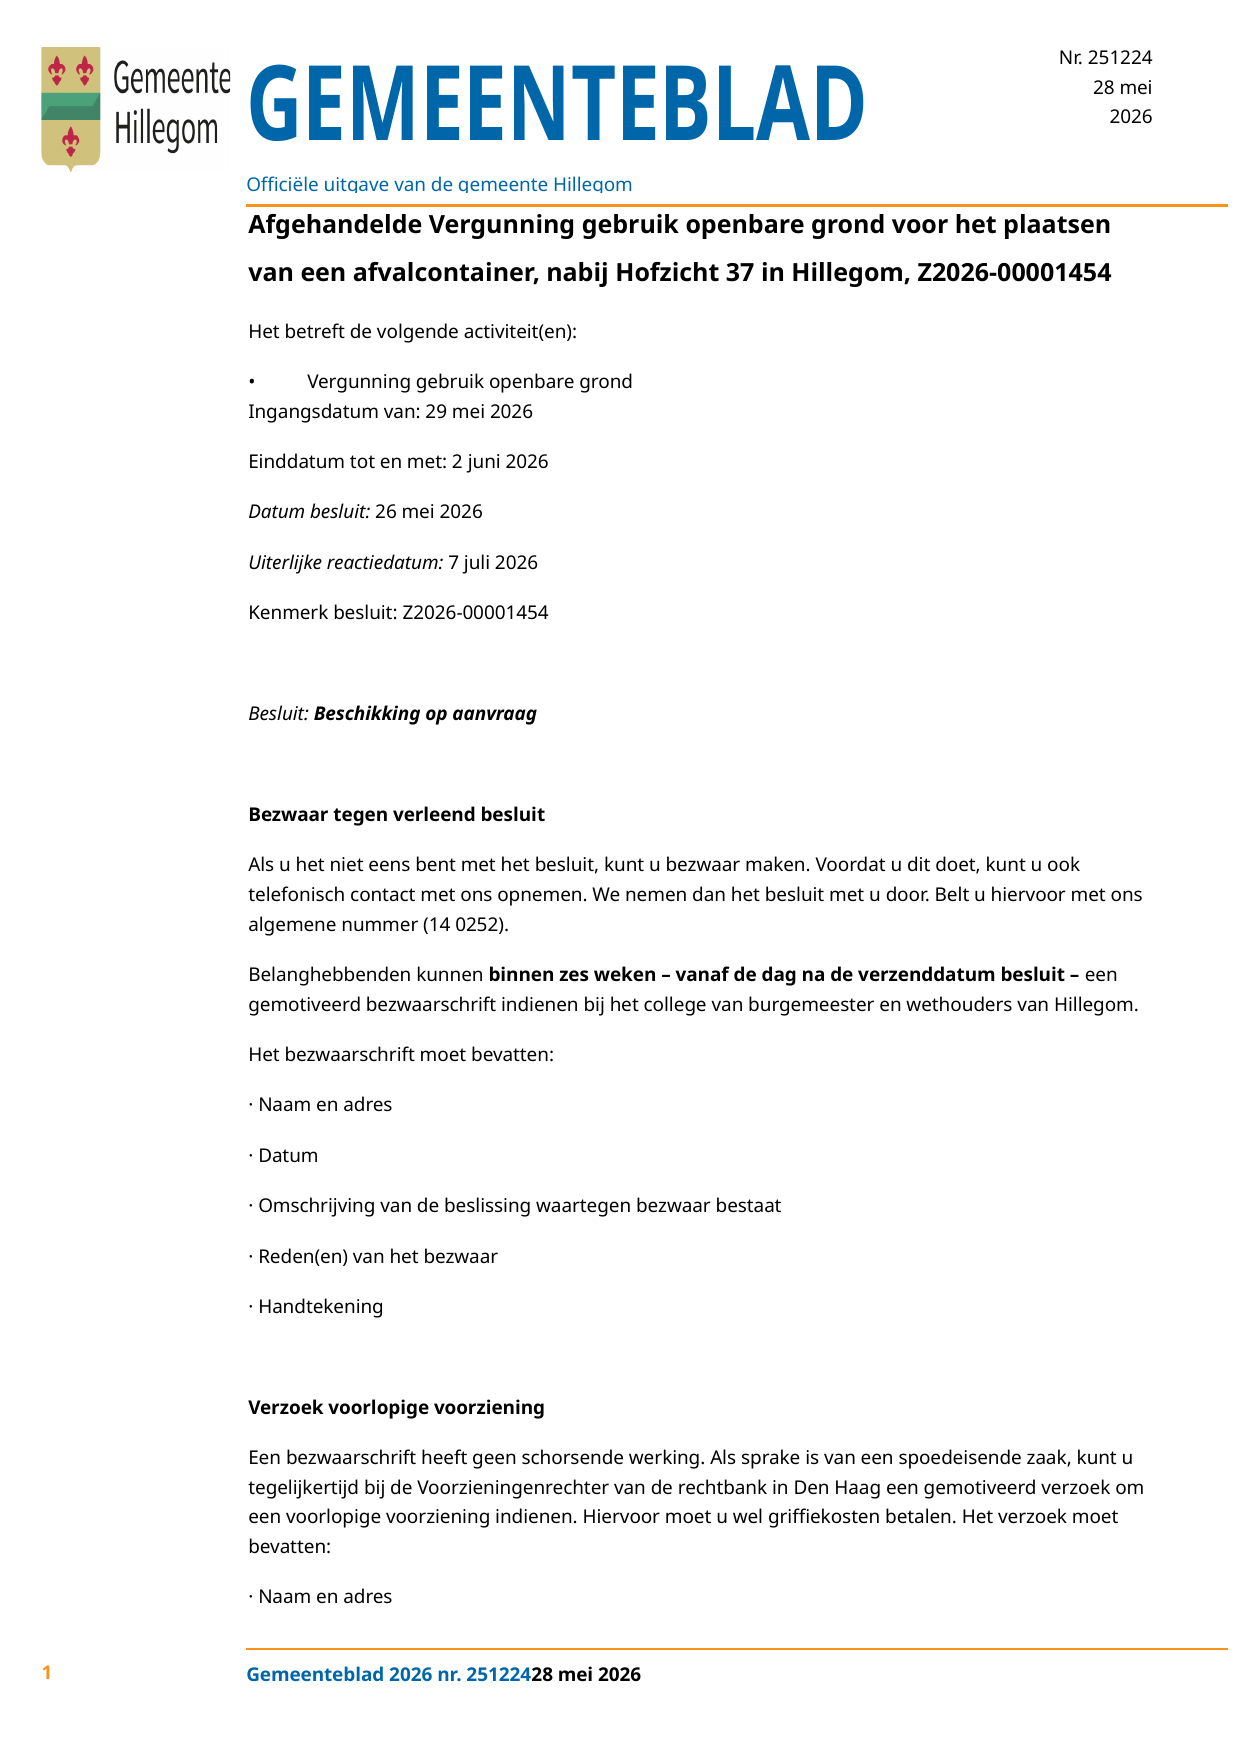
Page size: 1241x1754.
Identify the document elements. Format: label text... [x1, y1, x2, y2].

text Belanghebbenden kunnen binnen zes weken – vanaf de dag na de verzenddatum besluit – een gemotiveerd bezwaarschrift indienen bij het college van burgemeester en wethouders van Hillegom. [248, 961, 1152, 1017]
text Bezwaar tegen verleend besluit [248, 801, 1152, 827]
text Het bezwaarschrift moet bevatten: [248, 1041, 1152, 1067]
text Kenmerk besluit: Z2026-00001454 [248, 599, 1152, 625]
text · Naam en adres [248, 1584, 1152, 1609]
text Uiterlijke reactiedatum: 7 juli 2026 [248, 549, 1152, 575]
text Ingangsdatum van: 29 mei 2026 [248, 398, 1152, 424]
list Vergunning gebruik openbare grond [248, 368, 1152, 394]
text Datum besluit: 26 mei 2026 [248, 499, 1152, 524]
text · Reden(en) van het bezwaar [248, 1243, 1152, 1269]
picture [41, 47, 231, 172]
text Afgehandelde Vergunning gebruik openbare grond voor het plaatsen van een afvalcontainer, nabij Hofzicht 37 in Hillegom, Z2026-00001454 [248, 207, 1152, 288]
text Als u het niet eens bent met het besluit, kunt u bezwaar maken. Voordat u dit doet, kunt u ook telefonisch contact met ons opnemen. We nemen dan het besluit met u door. Belt u hiervoor met ons algemene nummer (14 0252). [248, 852, 1152, 937]
text · Datum [248, 1142, 1152, 1168]
text Een bezwaarschrift heeft geen schorsende werking. Als sprake is van een spoedeisende zaak, kunt u tegelijkertijd bij de Voorzieningenrechter van de rechtbank in Den Haag een gemotiveerd verzoek om een voorlopige voorziening indienen. Hiervoor moet u wel griffiekosten betalen. Het verzoek moet bevatten: [248, 1444, 1152, 1559]
text Verzoek voorlopige voorziening [248, 1394, 1152, 1420]
text Het betreft de volgende activiteit(en): [248, 318, 1152, 344]
text Besluit: Beschikking op aanvraag [248, 700, 1152, 726]
text Einddatum tot en met: 2 juni 2026 [248, 448, 1152, 474]
text · Handtekening [248, 1293, 1152, 1319]
text · Omschrijving van de beslissing waartegen bezwaar bestaat [248, 1192, 1152, 1218]
text · Naam en adres [248, 1092, 1152, 1117]
